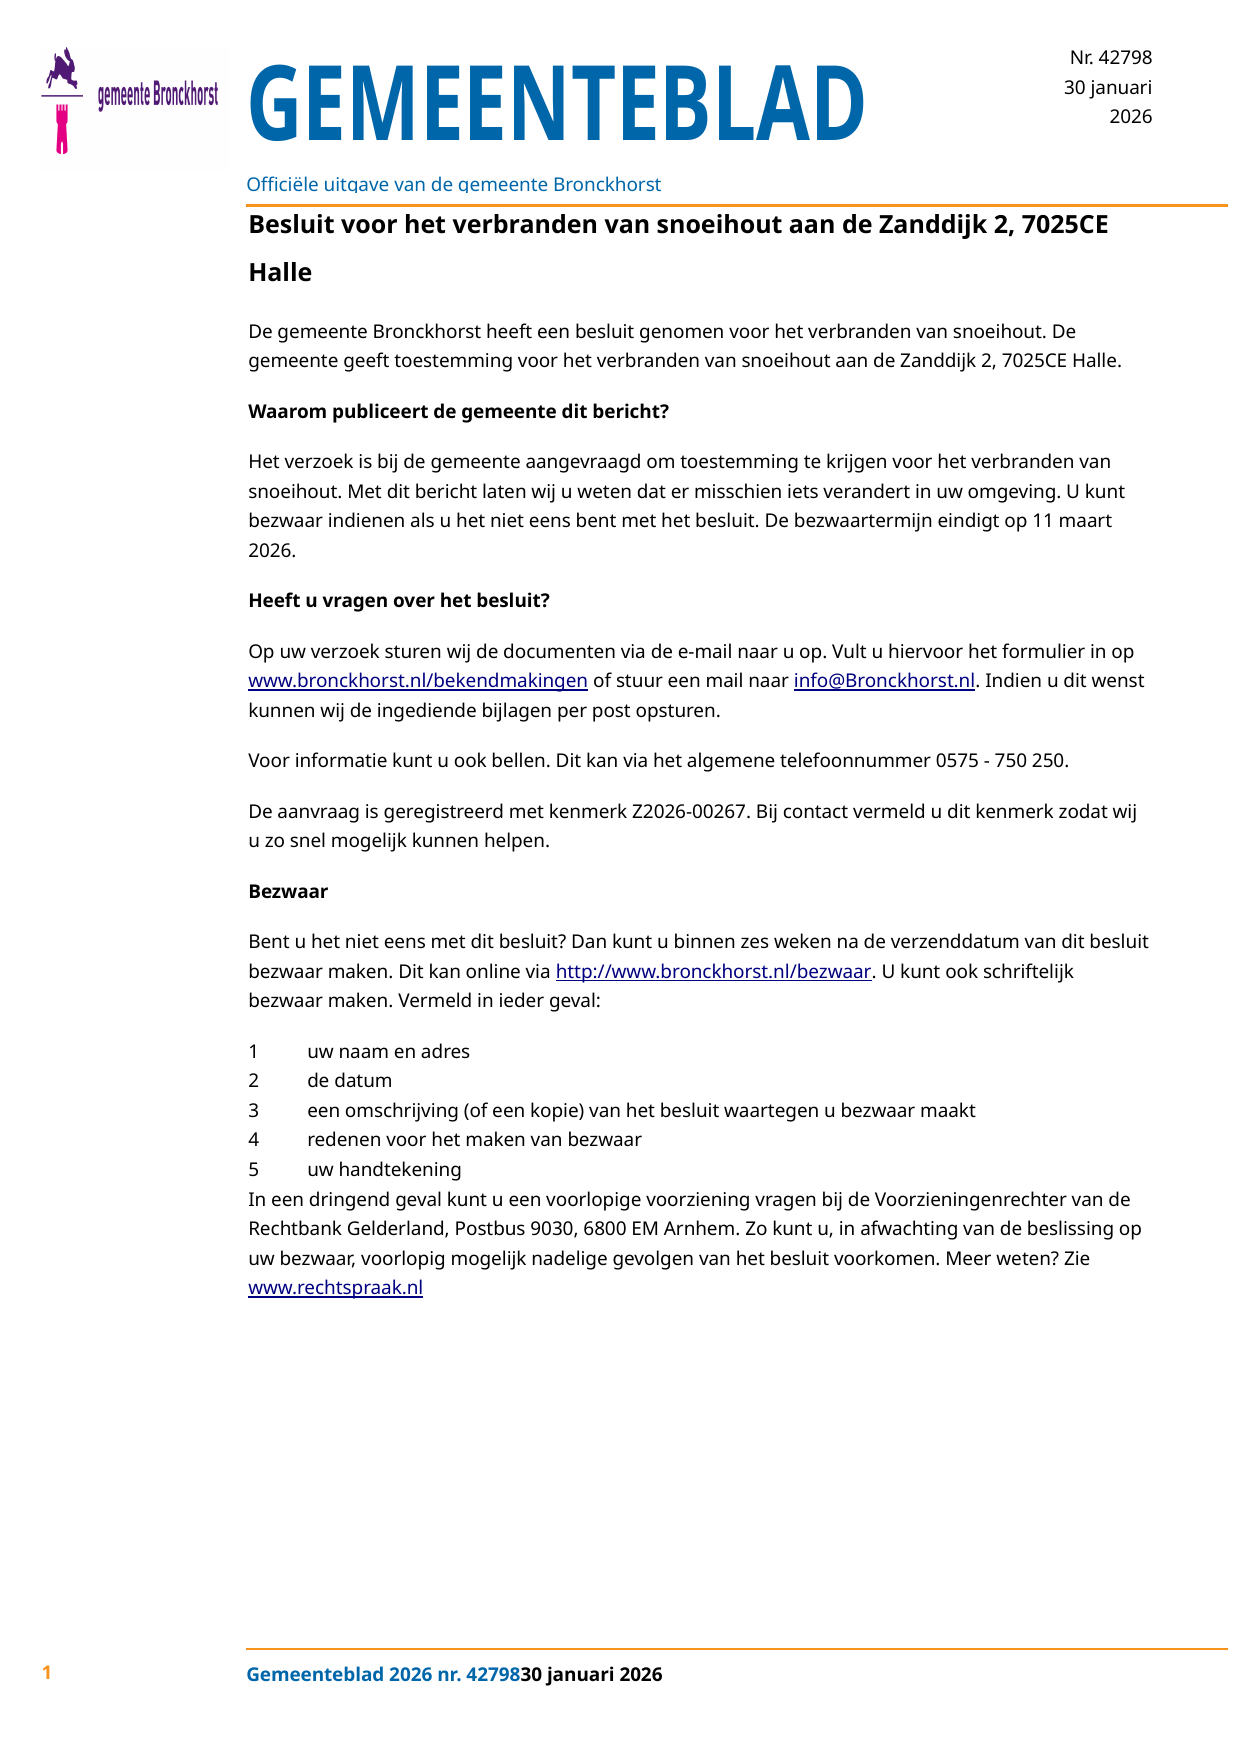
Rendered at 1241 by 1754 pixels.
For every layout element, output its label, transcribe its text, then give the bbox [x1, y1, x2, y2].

text Op uw verzoek sturen wij de documenten via de e-mail naar u op. Vult u hiervoor het formulier in op www.bronckhorst.nl/bekendmakingen of stuur een mail naar info@Bronckhorst.nl. Indien u dit wenst kunnen wij de ingediende bijlagen per post opsturen. [248, 638, 1152, 723]
list uw naam en adres [248, 1038, 1152, 1064]
text Besluit voor het verbranden van snoeihout aan de Zanddijk 2, 7025CE Halle [248, 207, 1152, 288]
list een omschrijving (of een kopie) van het besluit waartegen u bezwaar maakt [248, 1097, 1152, 1123]
picture [41, 47, 231, 172]
text De aanvraag is geregistreerd met kenmerk Z2026-00267. Bij contact vermeld u dit kenmerk zodat wij u zo snel mogelijk kunnen helpen. [248, 798, 1152, 853]
text Bezwaar [248, 878, 1152, 904]
text In een dringend geval kunt u een voorlopige voorziening vragen bij de Voorzieningenrechter van de Rechtbank Gelderland, Postbus 9030, 6800 EM Arnhem. Zo kunt u, in afwachting van de beslissing op uw bezwaar, voorlopig mogelijk nadelige gevolgen van het besluit voorkomen. Meer weten? Zie www.rechtspraak.nl [248, 1186, 1152, 1300]
list de datum [248, 1067, 1152, 1093]
text De gemeente Bronckhorst heeft een besluit genomen voor het verbranden van snoeihout. De gemeente geeft toestemming voor het verbranden van snoeihout aan de Zanddijk 2, 7025CE Halle. [248, 318, 1152, 373]
text Het verzoek is bij de gemeente aangevraagd om toestemming te krijgen voor het verbranden van snoeihout. Met dit bericht laten wij u weten dat er misschien iets verandert in uw omgeving. U kunt bezwaar indienen als u het niet eens bent met het besluit. De bezwaartermijn eindigt op 11 maart 2026. [248, 448, 1152, 563]
text Voor informatie kunt u ook bellen. Dit kan via het algemene telefoonnummer 0575 - 750 250. [248, 747, 1152, 773]
list uw handtekening [248, 1156, 1152, 1182]
text Bent u het niet eens met dit besluit? Dan kunt u binnen zes weken na de verzenddatum van dit besluit bezwaar maken. Dit kan online via http://www.bronckhorst.nl/bezwaar. U kunt ook schriftelijk bezwaar maken. Vermeld in ieder geval: [248, 928, 1152, 1013]
text Heeft u vragen over het besluit? [248, 587, 1152, 613]
text Waarom publiceert de gemeente dit bericht? [248, 398, 1152, 424]
list redenen voor het maken van bezwaar [248, 1127, 1152, 1152]
